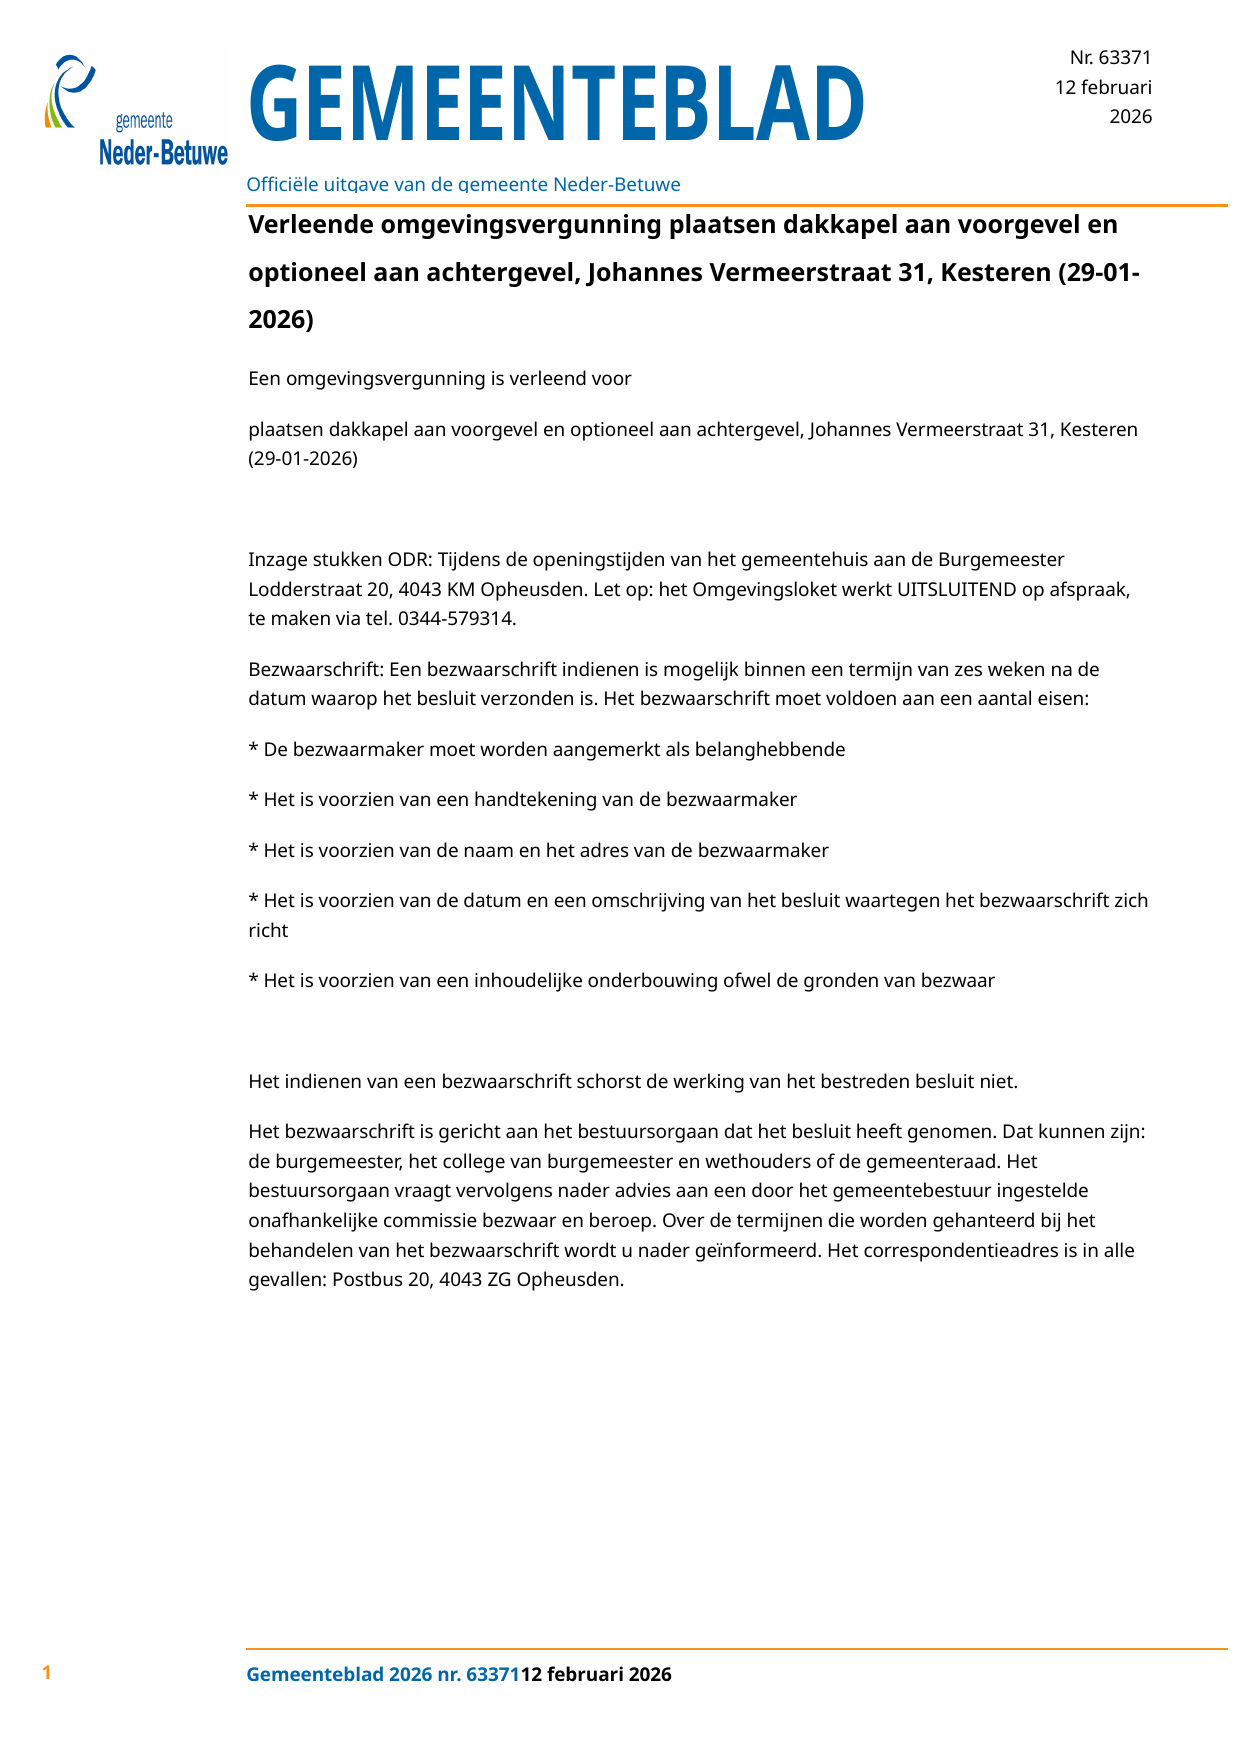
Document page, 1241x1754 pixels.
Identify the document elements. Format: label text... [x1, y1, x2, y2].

text * De bezwaarmaker moet worden aangemerkt als belanghebbende [248, 736, 1152, 762]
text Het indienen van een bezwaarschrift schorst de werking van het bestreden besluit niet. [248, 1068, 1152, 1094]
text Inzage stukken ODR: Tijdens de openingstijden van het gemeentehuis aan de Burgemeester Lodderstraat 20, 4043 KM Opheusden. Let op: het Omgevingsloket werkt UITSLUITEND op afspraak, te maken via tel. 0344-579314. [248, 546, 1152, 631]
text Een omgevingsvergunning is verleend voor [248, 366, 1152, 391]
text * Het is voorzien van een inhoudelijke onderbouwing ofwel de gronden van bezwaar [248, 967, 1152, 993]
text * Het is voorzien van een handtekening van de bezwaarmaker [248, 786, 1152, 812]
text * Het is voorzien van de datum en een omschrijving van het besluit waartegen het bezwaarschrift zich richt [248, 887, 1152, 942]
text Bezwaarschrift: Een bezwaarschrift indienen is mogelijk binnen een termijn van zes weken na de datum waarop het besluit verzonden is. Het bezwaarschrift moet voldoen aan een aantal eisen: [248, 656, 1152, 711]
picture [41, 47, 231, 172]
text plaatsen dakkapel aan voorgevel en optioneel aan achtergevel, Johannes Vermeerstraat 31, Kesteren (29-01-2026) [248, 416, 1152, 471]
text Verleende omgevingsvergunning plaatsen dakkapel aan voorgevel en optioneel aan achtergevel, Johannes Vermeerstraat 31, Kesteren (29-01-2026) [248, 207, 1152, 336]
text Het bezwaarschrift is gericht aan het bestuursorgaan dat het besluit heeft genomen. Dat kunnen zijn: de burgemeester, het college van burgemeester en wethouders of de gemeenteraad. Het bestuursorgaan vraagt vervolgens nader advies aan een door het gemeentebestuur ingestelde onafhankelijke commissie bezwaar en beroep. Over de termijnen die worden gehanteerd bij het behandelen van het bezwaarschrift wordt u nader geïnformeerd. Het correspondentieadres is in alle gevallen: Postbus 20, 4043 ZG Opheusden. [248, 1118, 1152, 1292]
text * Het is voorzien van de naam en het adres van de bezwaarmaker [248, 837, 1152, 862]
